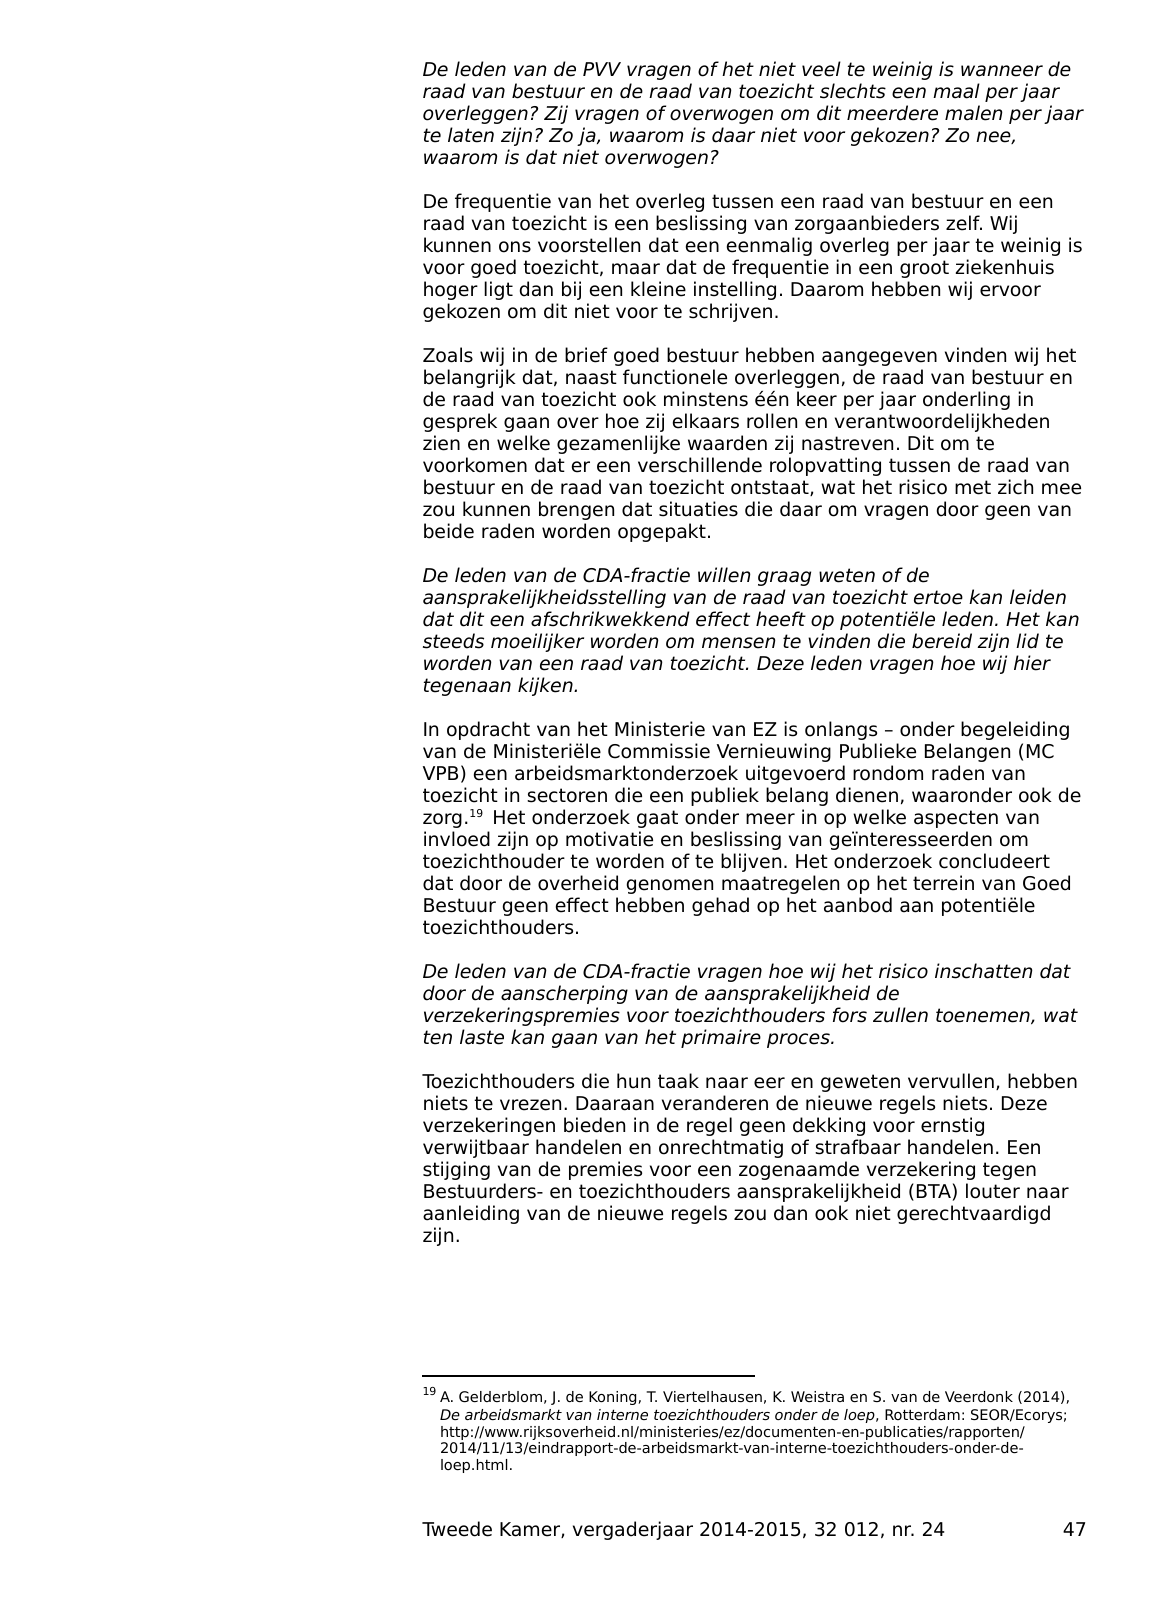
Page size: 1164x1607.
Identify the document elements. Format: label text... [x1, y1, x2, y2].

text De leden van de PVV vragen of het niet veel te weinig is wanneer de raad van bestuur en de raad van toezicht slechts een maal per jaar overleggen? Zij vragen of overwogen om dit meerdere malen per jaar te laten zijn? Zo ja, waarom is daar niet voor gekozen? Zo nee, waarom is dat niet overwogen? [422, 59, 1087, 169]
text De leden van de CDA-fractie willen graag weten of de aansprakelijkheidsstelling van de raad van toezicht ertoe kan leiden dat dit een afschrikwekkend effect heeft op potentiële leden. Het kan steeds moeilijker worden om mensen te vinden die bereid zijn lid te worden van een raad van toezicht. Deze leden vragen hoe wij hier tegenaan kijken. [422, 565, 1087, 697]
text Toezichthouders die hun taak naar eer en geweten vervullen, hebben niets te vrezen. Daaraan veranderen de nieuwe regels niets. Deze verzekeringen bieden in de regel geen dekking voor ernstig verwijtbaar handelen en onrechtmatig of strafbaar handelen. Een stijging van de premies voor een zogenaamde verzekering tegen Bestuurders- en toezichthouders aansprakelijkheid (BTA) louter naar aanleiding van de nieuwe regels zou dan ook niet gerechtvaardigd zijn. [422, 1071, 1087, 1247]
text De leden van de CDA-fractie vragen hoe wij het risico inschatten dat door de aanscherping van de aansprakelijkheid de verzekeringspremies voor toezichthouders fors zullen toenemen, wat ten laste kan gaan van het primaire proces. [422, 961, 1087, 1049]
text Zoals wij in de brief goed bestuur hebben aangegeven vinden wij het belangrijk dat, naast functionele overleggen, de raad van bestuur en de raad van toezicht ook minstens één keer per jaar onderling in gesprek gaan over hoe zij elkaars rollen en verantwoordelijkheden zien en welke gezamenlijke waarden zij nastreven. Dit om te voorkomen dat er een verschillende rolopvatting tussen de raad van bestuur en de raad van toezicht ontstaat, wat het risico met zich mee zou kunnen brengen dat situaties die daar om vragen door geen van beide raden worden opgepakt. [422, 345, 1087, 543]
text De frequentie van het overleg tussen een raad van bestuur en een raad van toezicht is een beslissing van zorgaanbieders zelf. Wij kunnen ons voorstellen dat een eenmalig overleg per jaar te weinig is voor goed toezicht, maar dat de frequentie in een groot ziekenhuis hoger ligt dan bij een kleine instelling. Daarom hebben wij ervoor gekozen om dit niet voor te schrijven. [422, 191, 1087, 323]
text A. Gelderblom, J. de Koning, T. Viertelhausen, K. Weistra en S. van de Veerdonk (2014), De arbeidsmarkt van interne toezichthouders onder de loep, Rotterdam: SEOR/Ecorys; http://www.rijksoverheid.nl/ministeries/ez/documenten-en-publicaties/rapporten/2014/11/13/eindrapport-de-arbeidsmarkt-van-interne-toezichthouders-onder-de-loep.html. [422, 1385, 1087, 1474]
text In opdracht van het Ministerie van EZ is onlangs – onder begeleiding van de Ministeriële Commissie Vernieuwing Publieke Belangen (MC VPB) een arbeidsmarktonderzoek uitgevoerd rondom raden van toezicht in sectoren die een publiek belang dienen, waaronder ook de zorg. Het onderzoek gaat onder meer in op welke aspecten van invloed zijn op motivatie en beslissing van geïnteresseerden om toezichthouder te worden of te blijven. Het onderzoek concludeert dat door de overheid genomen maatregelen op het terrein van Goed Bestuur geen effect hebben gehad op het aanbod aan potentiële toezichthouders. [422, 719, 1087, 939]
